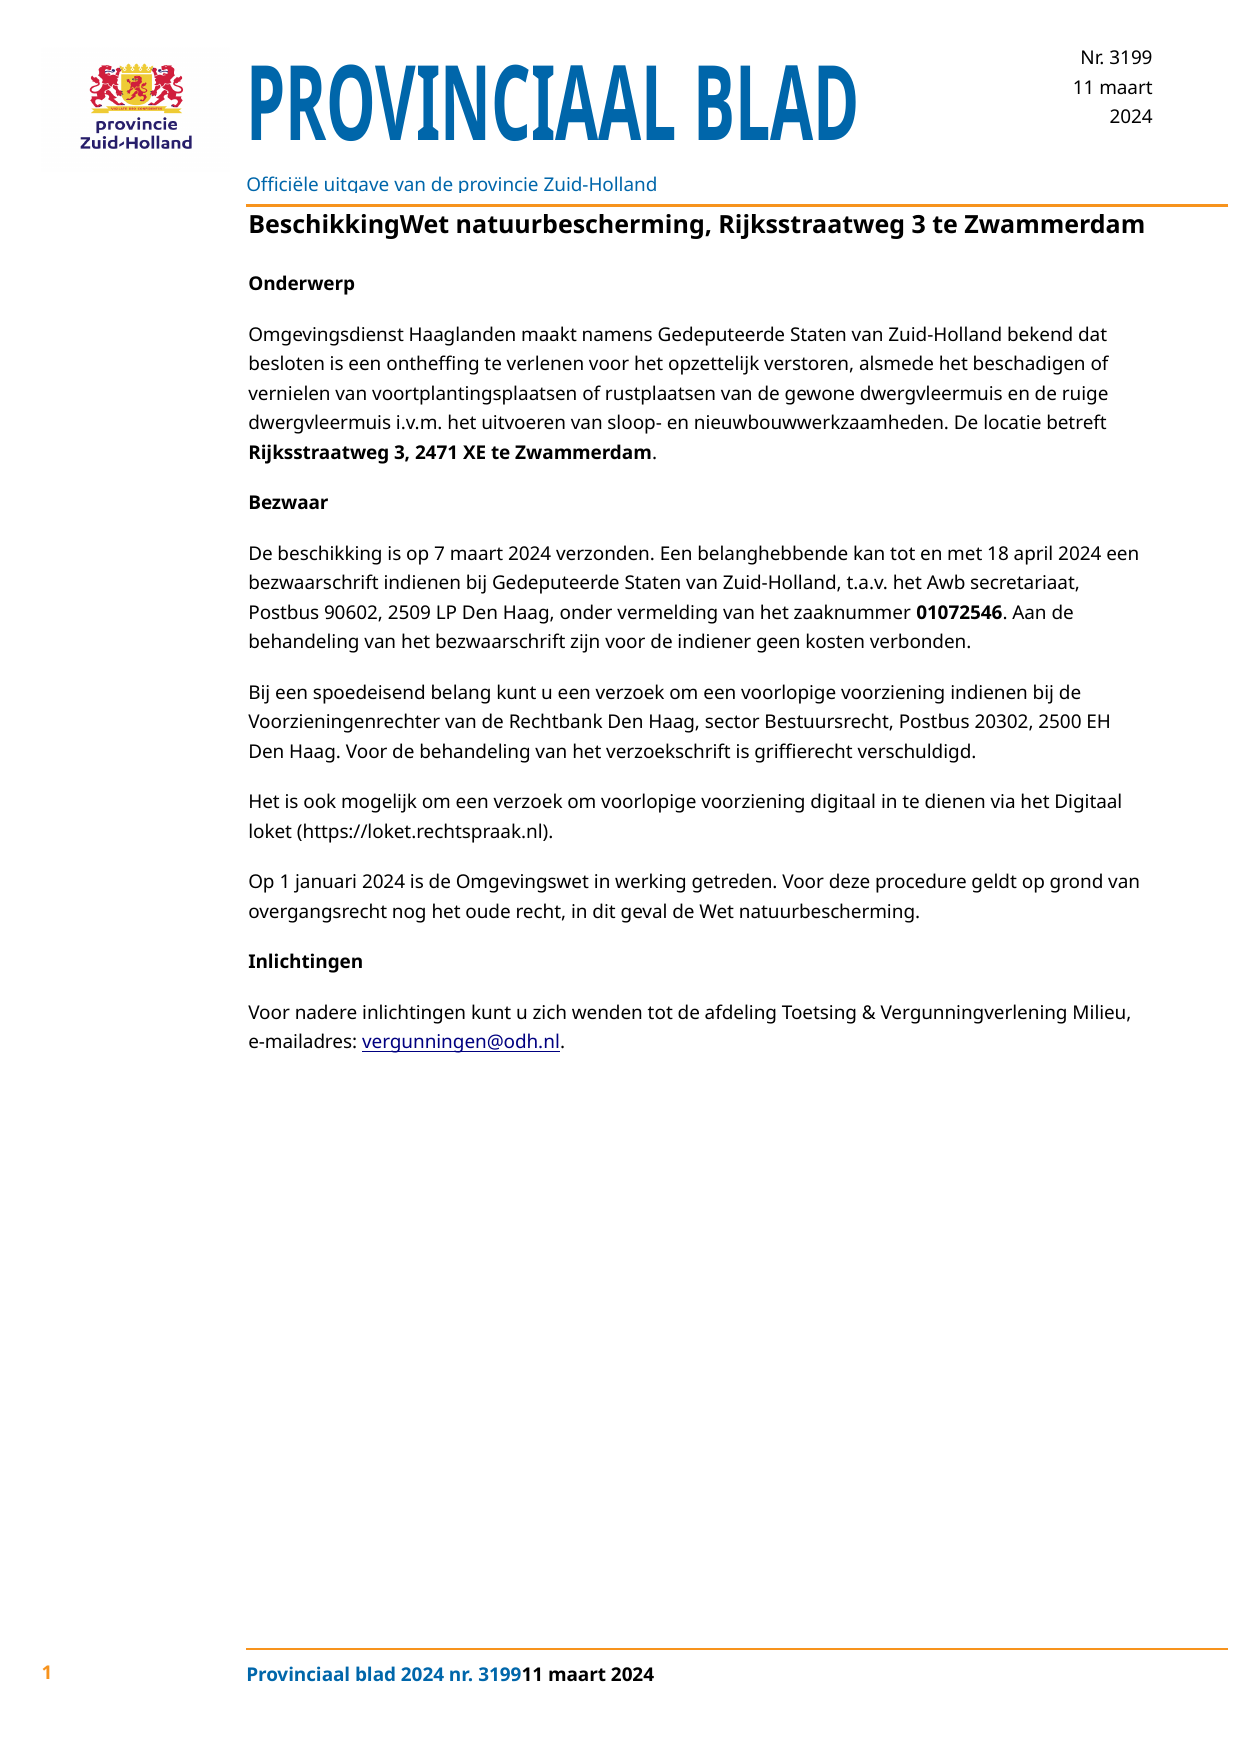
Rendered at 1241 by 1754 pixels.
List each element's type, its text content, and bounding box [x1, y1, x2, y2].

text Op 1 januari 2024 is de Omgevingswet in werking getreden. Voor deze procedure geldt op grond van overgangsrecht nog het oude recht, in dit geval de Wet natuurbescherming. [248, 869, 1152, 924]
text BeschikkingWet natuurbescherming, Rijksstraatweg 3 te Zwammerdam [248, 207, 1152, 241]
text Inlichtingen [248, 949, 1152, 974]
text Het is ook mogelijk om een verzoek om voorlopige voorziening digitaal in te dienen via het Digitaal loket (https://loket.rechtspraak.nl). [248, 789, 1152, 844]
text Bij een spoedeisend belang kunt u een verzoek om een voorlopige voorziening indienen bij de Voorzieningenrechter van de Rechtbank Den Haag, sector Bestuursrecht, Postbus 20302, 2500 EH Den Haag. Voor de behandeling van het verzoekschrift is griffierecht verschuldigd. [248, 679, 1152, 764]
text Bezwaar [248, 489, 1152, 515]
picture [41, 47, 231, 172]
text De beschikking is op 7 maart 2024 verzonden. Een belanghebbende kan tot en met 18 april 2024 een bezwaarschrift indienen bij Gedeputeerde Staten van Zuid-Holland, t.a.v. het Awb secretariaat, Postbus 90602, 2509 LP Den Haag, onder vermelding van het zaaknummer 01072546. Aan de behandeling van het bezwaarschrift zijn voor de indiener geen kosten verbonden. [248, 540, 1152, 654]
text Omgevingsdienst Haaglanden maakt namens Gedeputeerde Staten van Zuid-Holland bekend dat besloten is een ontheffing te verlenen voor het opzettelijk verstoren, alsmede het beschadigen of vernielen van voortplantingsplaatsen of rustplaatsen van de gewone dwergvleermuis en de ruige dwergvleermuis i.v.m. het uitvoeren van sloop- en nieuwbouwwerkzaamheden. De locatie betreft Rijksstraatweg 3, 2471 XE te Zwammerdam. [248, 321, 1152, 465]
text Onderwerp [248, 270, 1152, 296]
text Voor nadere inlichtingen kunt u zich wenden tot de afdeling Toetsing & Vergunningverlening Milieu, e-mailadres: vergunningen@odh.nl. [248, 999, 1152, 1054]
